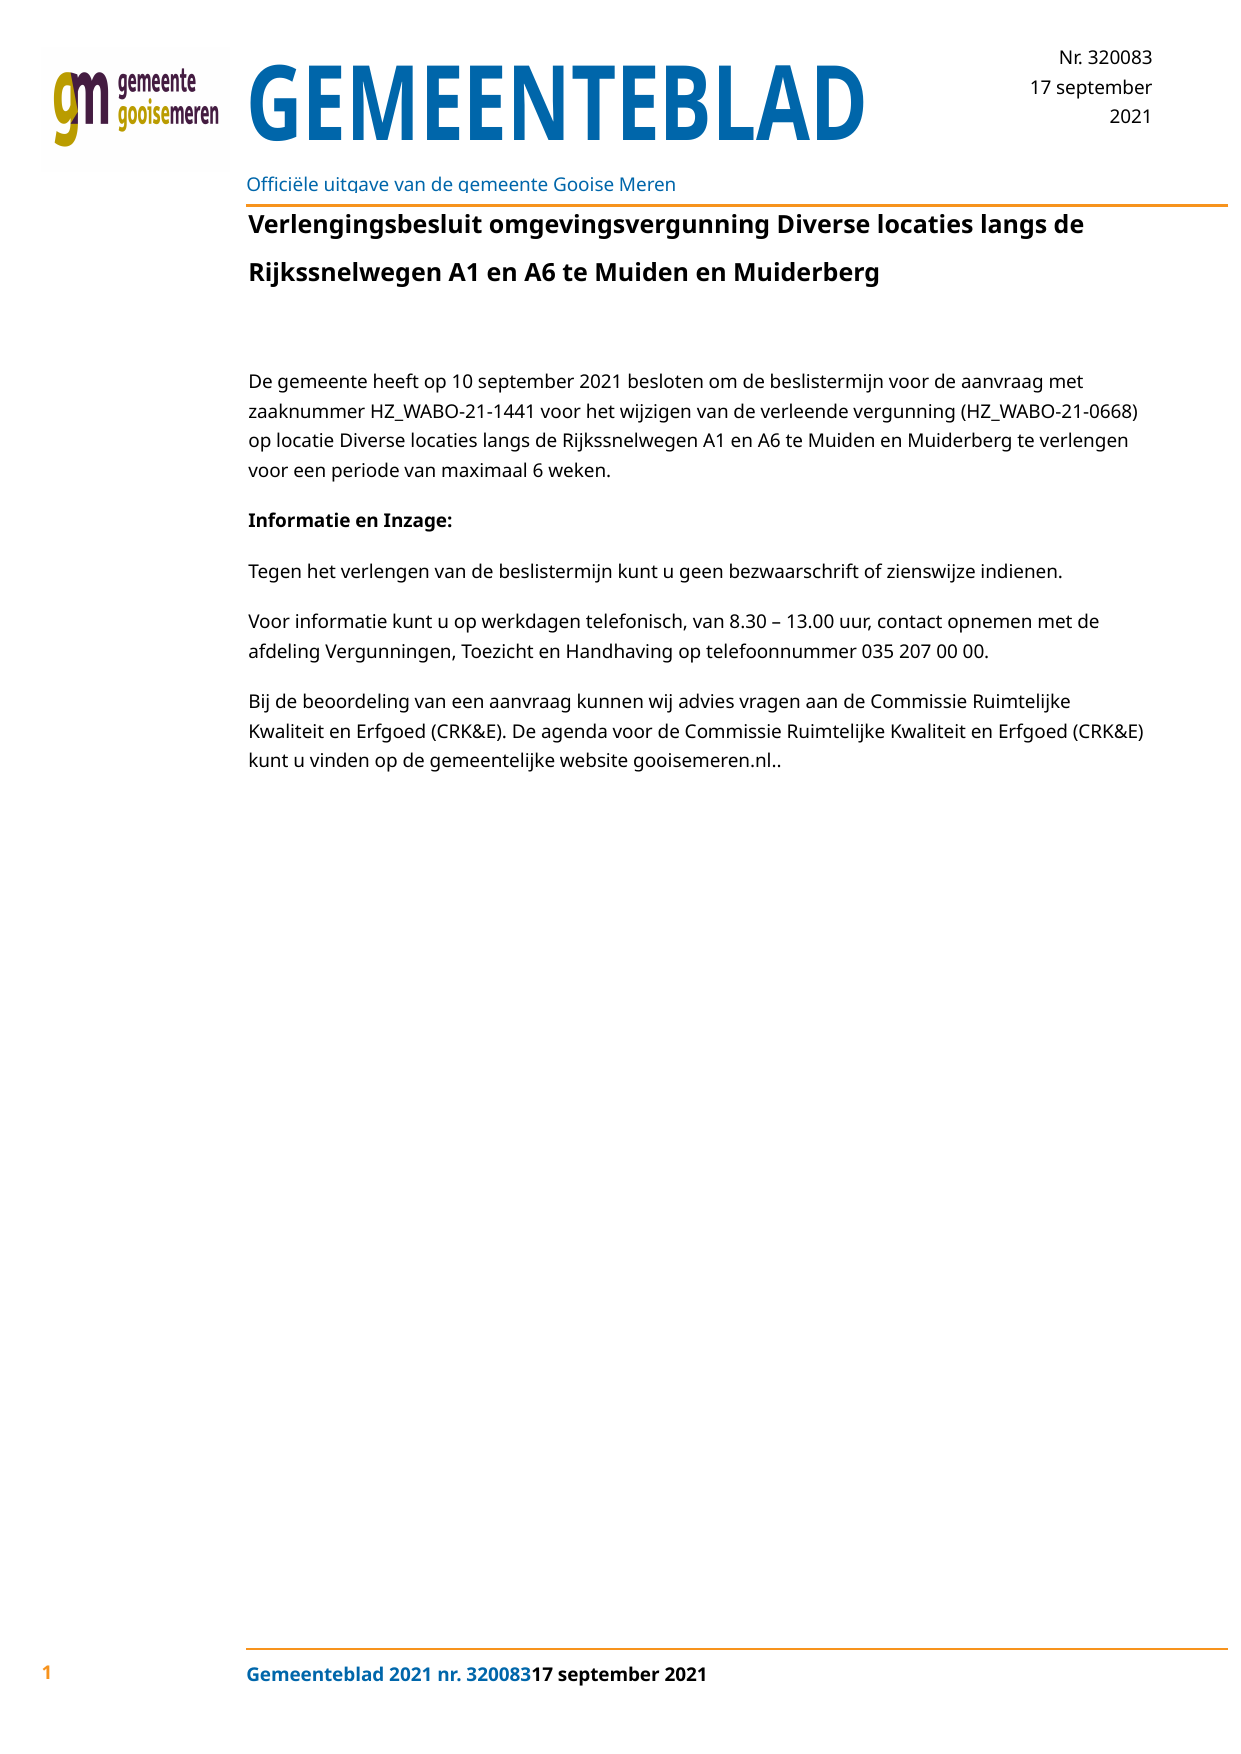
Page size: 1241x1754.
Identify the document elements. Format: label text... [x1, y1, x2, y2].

text De gemeente heeft op 10 september 2021 besloten om de beslistermijn voor de aanvraag met zaaknummer HZ_WABO-21-1441 voor het wijzigen van de verleende vergunning (HZ_WABO-21-0668) op locatie Diverse locaties langs de Rijkssnelwegen A1 en A6 te Muiden en Muiderberg te verlengen voor een periode van maximaal 6 weken. [248, 368, 1152, 483]
text Tegen het verlengen van de beslistermijn kunt u geen bezwaarschrift of zienswijze indienen. [248, 558, 1152, 584]
text Verlengingsbesluit omgevingsvergunning Diverse locaties langs de Rijkssnelwegen A1 en A6 te Muiden en Muiderberg [248, 207, 1152, 288]
text Bij de beoordeling van een aanvraag kunnen wij advies vragen aan de Commissie Ruimtelijke Kwaliteit en Erfgoed (CRK&E). De agenda voor de Commissie Ruimtelijke Kwaliteit en Erfgoed (CRK&E) kunt u vinden op de gemeentelijke website gooisemeren.nl.. [248, 688, 1152, 773]
picture [41, 47, 231, 172]
text Voor informatie kunt u op werkdagen telefonisch, van 8.30 – 13.00 uur, contact opnemen met de afdeling Vergunningen, Toezicht en Handhaving op telefoonnummer 035 207 00 00. [248, 608, 1152, 664]
text Informatie en Inzage: [248, 507, 1152, 533]
